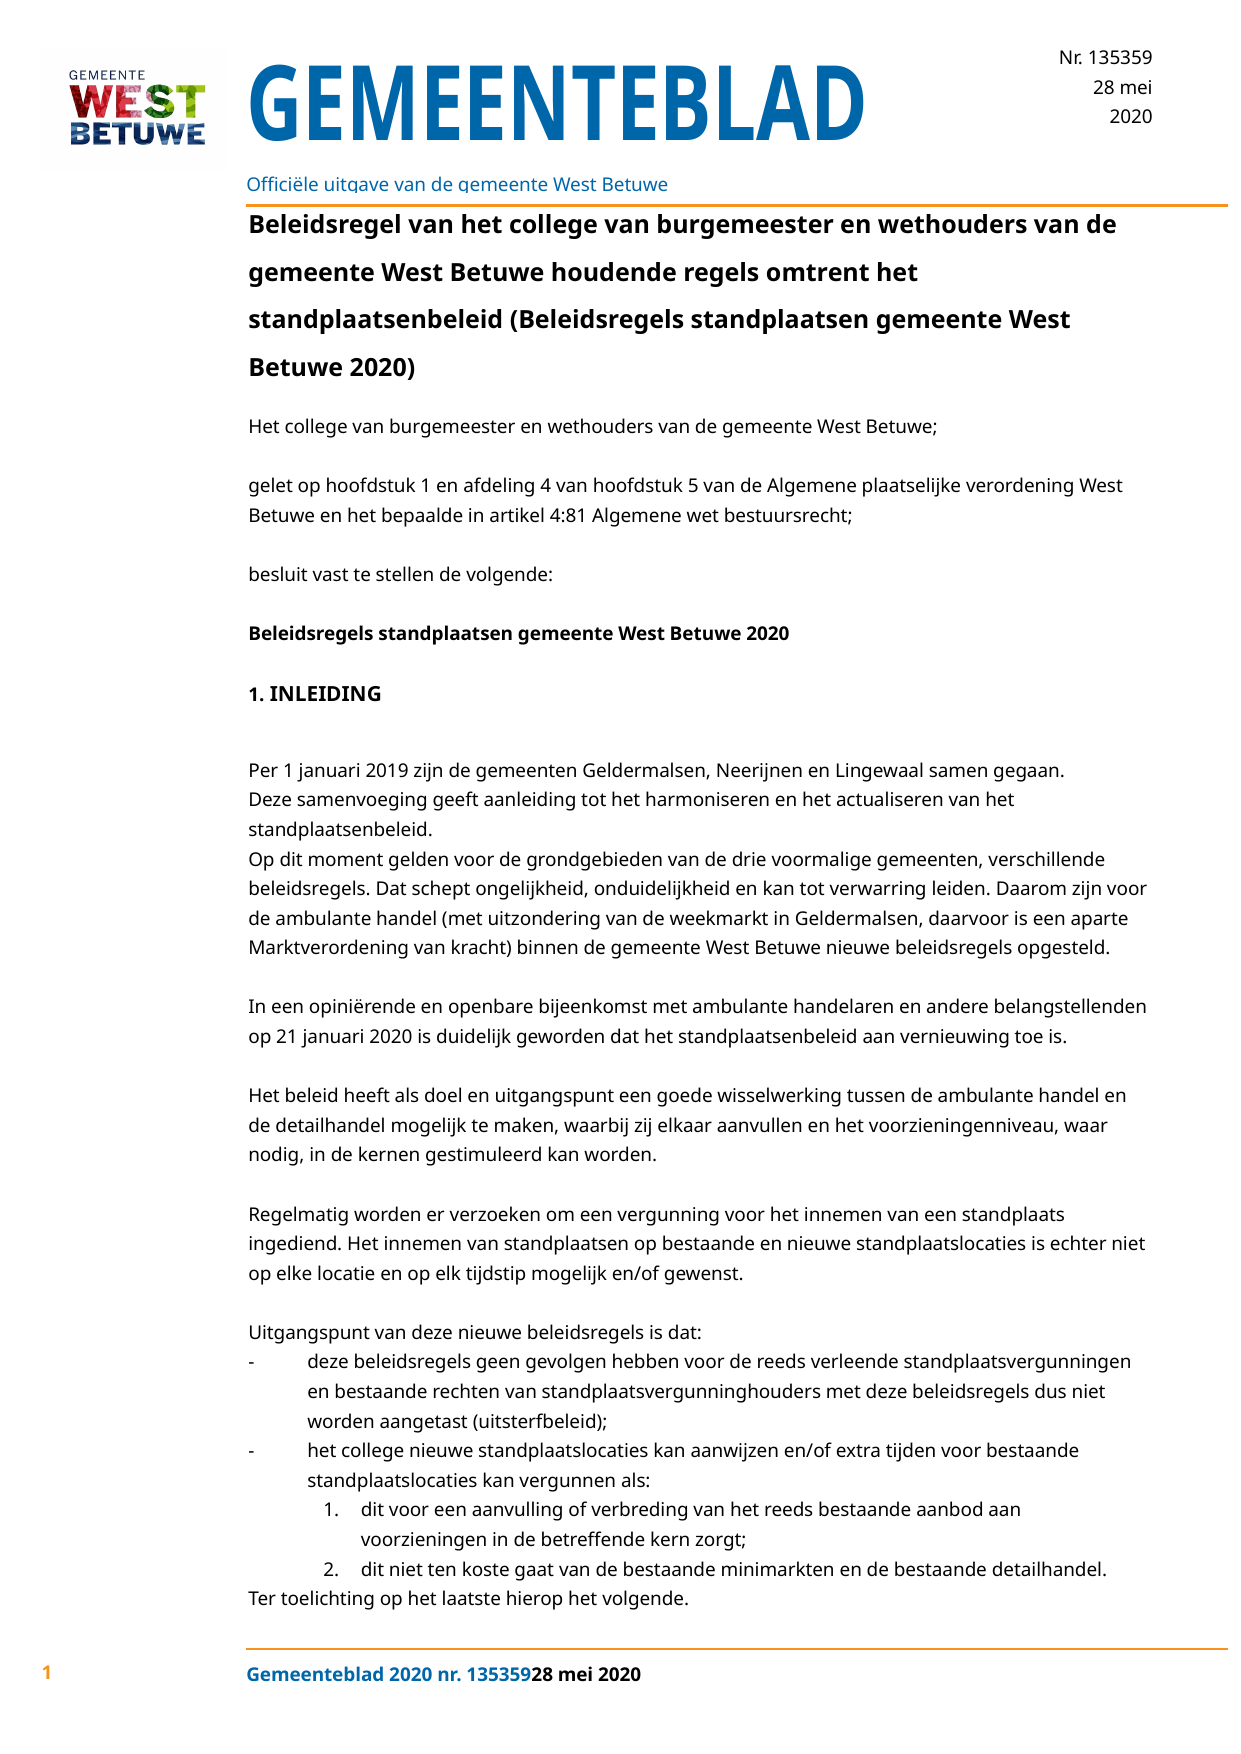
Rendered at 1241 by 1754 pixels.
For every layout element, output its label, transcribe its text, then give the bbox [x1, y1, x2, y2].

text Deze samenvoeging geeft aanleiding tot het harmoniseren en het actualiseren van het standplaatsenbeleid. [248, 787, 1152, 842]
text Per 1 januari 2019 zijn de gemeenten Geldermalsen, Neerijnen en Lingewaal samen gegaan. [248, 757, 1152, 783]
text Het beleid heeft als doel en uitgangspunt een goede wisselwerking tussen de ambulante handel en de detailhandel mogelijk te maken, waarbij zij elkaar aanvullen en het voorzieningenniveau, waar nodig, in de kernen gestimuleerd kan worden. [248, 1082, 1152, 1167]
list het college nieuwe standplaatslocaties kan aanwijzen en/of extra tijden voor bestaande standplaatslocaties kan vergunnen als: [248, 1437, 1152, 1493]
text Beleidsregels standplaatsen gemeente West Betuwe 2020 [248, 620, 1152, 646]
text Uitgangspunt van deze nieuwe beleidsregels is dat: [248, 1319, 1152, 1345]
list dit voor een aanvulling of verbreding van het reeds bestaande aanbod aan voorzieningen in de betreffende kern zorgt; [323, 1497, 1152, 1552]
text Ter toelichting op het laatste hierop het volgende. [248, 1585, 1152, 1611]
picture [41, 47, 231, 172]
text Het college van burgemeester en wethouders van de gemeente West Betuwe; [248, 413, 1152, 439]
text 1. INLEIDING [248, 679, 1152, 708]
text In een opiniërende en openbare bijeenkomst met ambulante handelaren en andere belangstellenden op 21 januari 2020 is duidelijk geworden dat het standplaatsenbeleid aan vernieuwing toe is. [248, 994, 1152, 1049]
text Beleidsregel van het college van burgemeester en wethouders van de gemeente West Betuwe houdende regels omtrent het standplaatsenbeleid (Beleidsregels standplaatsen gemeente West Betuwe 2020) [248, 207, 1152, 384]
text gelet op hoofdstuk 1 en afdeling 4 van hoofdstuk 5 van de Algemene plaatselijke verordening West Betuwe en het bepaalde in artikel 4:81 Algemene wet bestuursrecht; [248, 472, 1152, 528]
text Regelmatig worden er verzoeken om een vergunning voor het innemen van een standplaats ingediend. Het innemen van standplaatsen op bestaande en nieuwe standplaatslocaties is echter niet op elke locatie en op elk tijdstip mogelijk en/of gewenst. [248, 1201, 1152, 1286]
list dit niet ten koste gaat van de bestaande minimarkten en de bestaande detailhandel. [323, 1556, 1152, 1582]
text besluit vast te stellen de volgende: [248, 561, 1152, 587]
list deze beleidsregels geen gevolgen hebben voor de reeds verleende standplaatsvergunningen en bestaande rechten van standplaatsvergunninghouders met deze beleidsregels dus niet worden aangetast (uitsterfbeleid); [248, 1349, 1152, 1434]
text Op dit moment gelden voor de grondgebieden van de drie voormalige gemeenten, verschillende beleidsregels. Dat schept ongelijkheid, onduidelijkheid en kan tot verwarring leiden. Daarom zijn voor de ambulante handel (met uitzondering van de weekmarkt in Geldermalsen, daarvoor is een aparte Marktverordening van kracht) binnen de gemeente West Betuwe nieuwe beleidsregels opgesteld. [248, 846, 1152, 960]
